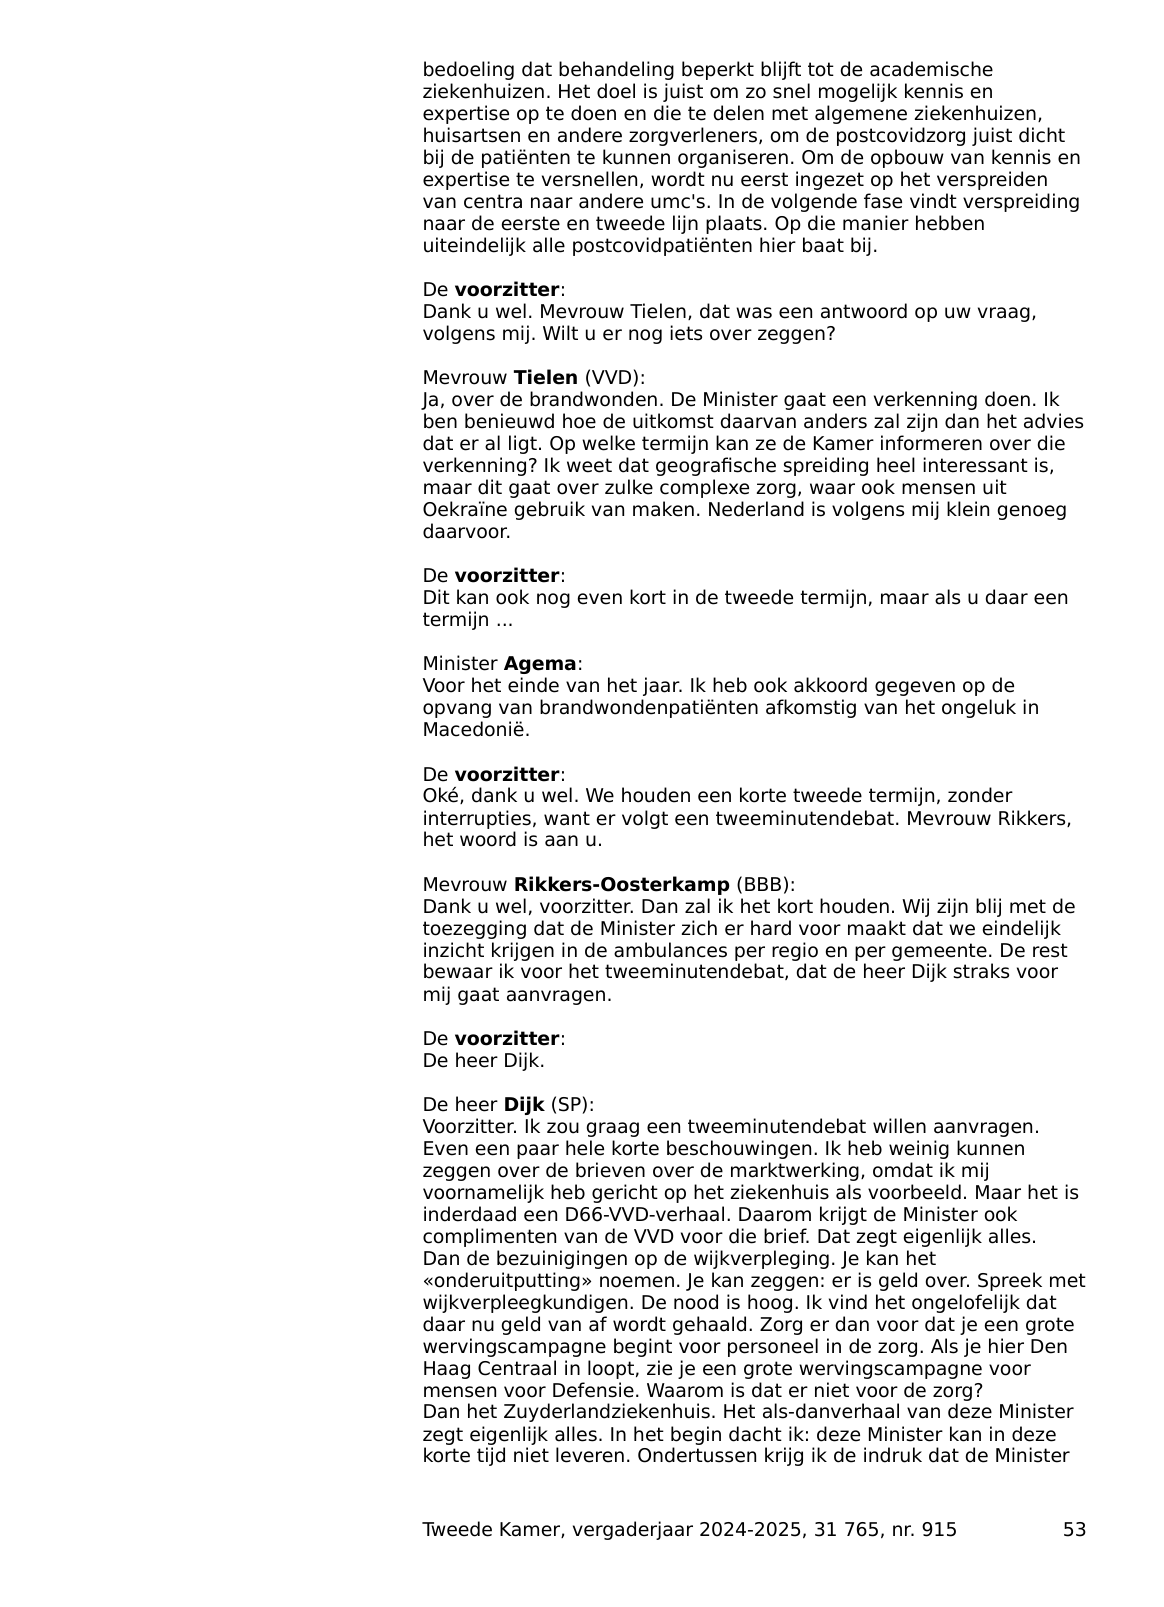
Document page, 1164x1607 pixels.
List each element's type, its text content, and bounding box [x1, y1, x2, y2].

text De voorzitter: [422, 279, 1087, 301]
text Dit kan ook nog even kort in de tweede termijn, maar als u daar een termijn ... [422, 587, 1087, 631]
text Mevrouw Tielen (VVD): [422, 367, 1087, 389]
text De heer Dijk. [422, 1049, 1087, 1072]
text De voorzitter: [422, 565, 1087, 587]
text De voorzitter: [422, 1028, 1087, 1049]
text Oké, dank u wel. We houden een korte tweede termijn, zonder interrupties, want er volgt een tweeminutendebat. Mevrouw Rikkers, het woord is aan u. [422, 785, 1087, 851]
text Ja, over de brandwonden. De Minister gaat een verkenning doen. Ik ben benieuwd hoe de uitkomst daarvan anders zal zijn dan het advies dat er al ligt. Op welke termijn kan ze de Kamer informeren over die verkenning? Ik weet dat geografische spreiding heel interessant is, maar dit gaat over zulke complexe zorg, waar ook mensen uit Oekraïne gebruik van maken. Nederland is volgens mij klein genoeg daarvoor. [422, 389, 1087, 543]
text bedoeling dat behandeling beperkt blijft tot de academische ziekenhuizen. Het doel is juist om zo snel mogelijk kennis en expertise op te doen en die te delen met algemene ziekenhuizen, huisartsen en andere zorgverleners, om de postcovidzorg juist dicht bij de patiënten te kunnen organiseren. Om de opbouw van kennis en expertise te versnellen, wordt nu eerst ingezet op het verspreiden van centra naar andere umc's. In de volgende fase vindt verspreiding naar de eerste en tweede lijn plaats. Op die manier hebben uiteindelijk alle postcovidpatiënten hier baat bij. [422, 59, 1087, 257]
text Minister Agema: [422, 653, 1087, 675]
text Dank u wel, voorzitter. Dan zal ik het kort houden. Wij zijn blij met de toezegging dat de Minister zich er hard voor maakt dat we eindelijk inzicht krijgen in de ambulances per regio en per gemeente. De rest bewaar ik voor het tweeminutendebat, dat de heer Dijk straks voor mij gaat aanvragen. [422, 896, 1087, 1005]
text Dan het Zuyderlandziekenhuis. Het als-danverhaal van deze Minister zegt eigenlijk alles. In het begin dacht ik: deze Minister kan in deze korte tijd niet leveren. Ondertussen krijg ik de indruk dat de Minister [422, 1401, 1087, 1467]
text Mevrouw Rikkers-Oosterkamp (BBB): [422, 873, 1087, 896]
text De voorzitter: [422, 763, 1087, 785]
text Voorzitter. Ik zou graag een tweeminutendebat willen aanvragen. Even een paar hele korte beschouwingen. Ik heb weinig kunnen zeggen over de brieven over de marktwerking, omdat ik mij voornamelijk heb gericht op het ziekenhuis als voorbeeld. Maar het is inderdaad een D66-VVD-verhaal. Daarom krijgt de Minister ook complimenten van de VVD voor die brief. Dat zegt eigenlijk alles. [422, 1116, 1087, 1248]
text De heer Dijk (SP): [422, 1094, 1087, 1116]
text Dank u wel. Mevrouw Tielen, dat was een antwoord op uw vraag, volgens mij. Wilt u er nog iets over zeggen? [422, 301, 1087, 345]
text Dan de bezuinigingen op de wijkverpleging. Je kan het «onderuitputting» noemen. Je kan zeggen: er is geld over. Spreek met wijkverpleegkundigen. De nood is hoog. Ik vind het ongelofelijk dat daar nu geld van af wordt gehaald. Zorg er dan voor dat je een grote wervingscampagne begint voor personeel in de zorg. Als je hier Den Haag Centraal in loopt, zie je een grote wervingscampagne voor mensen voor Defensie. Waarom is dat er niet voor de zorg? [422, 1248, 1087, 1401]
text Voor het einde van het jaar. Ik heb ook akkoord gegeven op de opvang van brandwondenpatiënten afkomstig van het ongeluk in Macedonië. [422, 675, 1087, 741]
